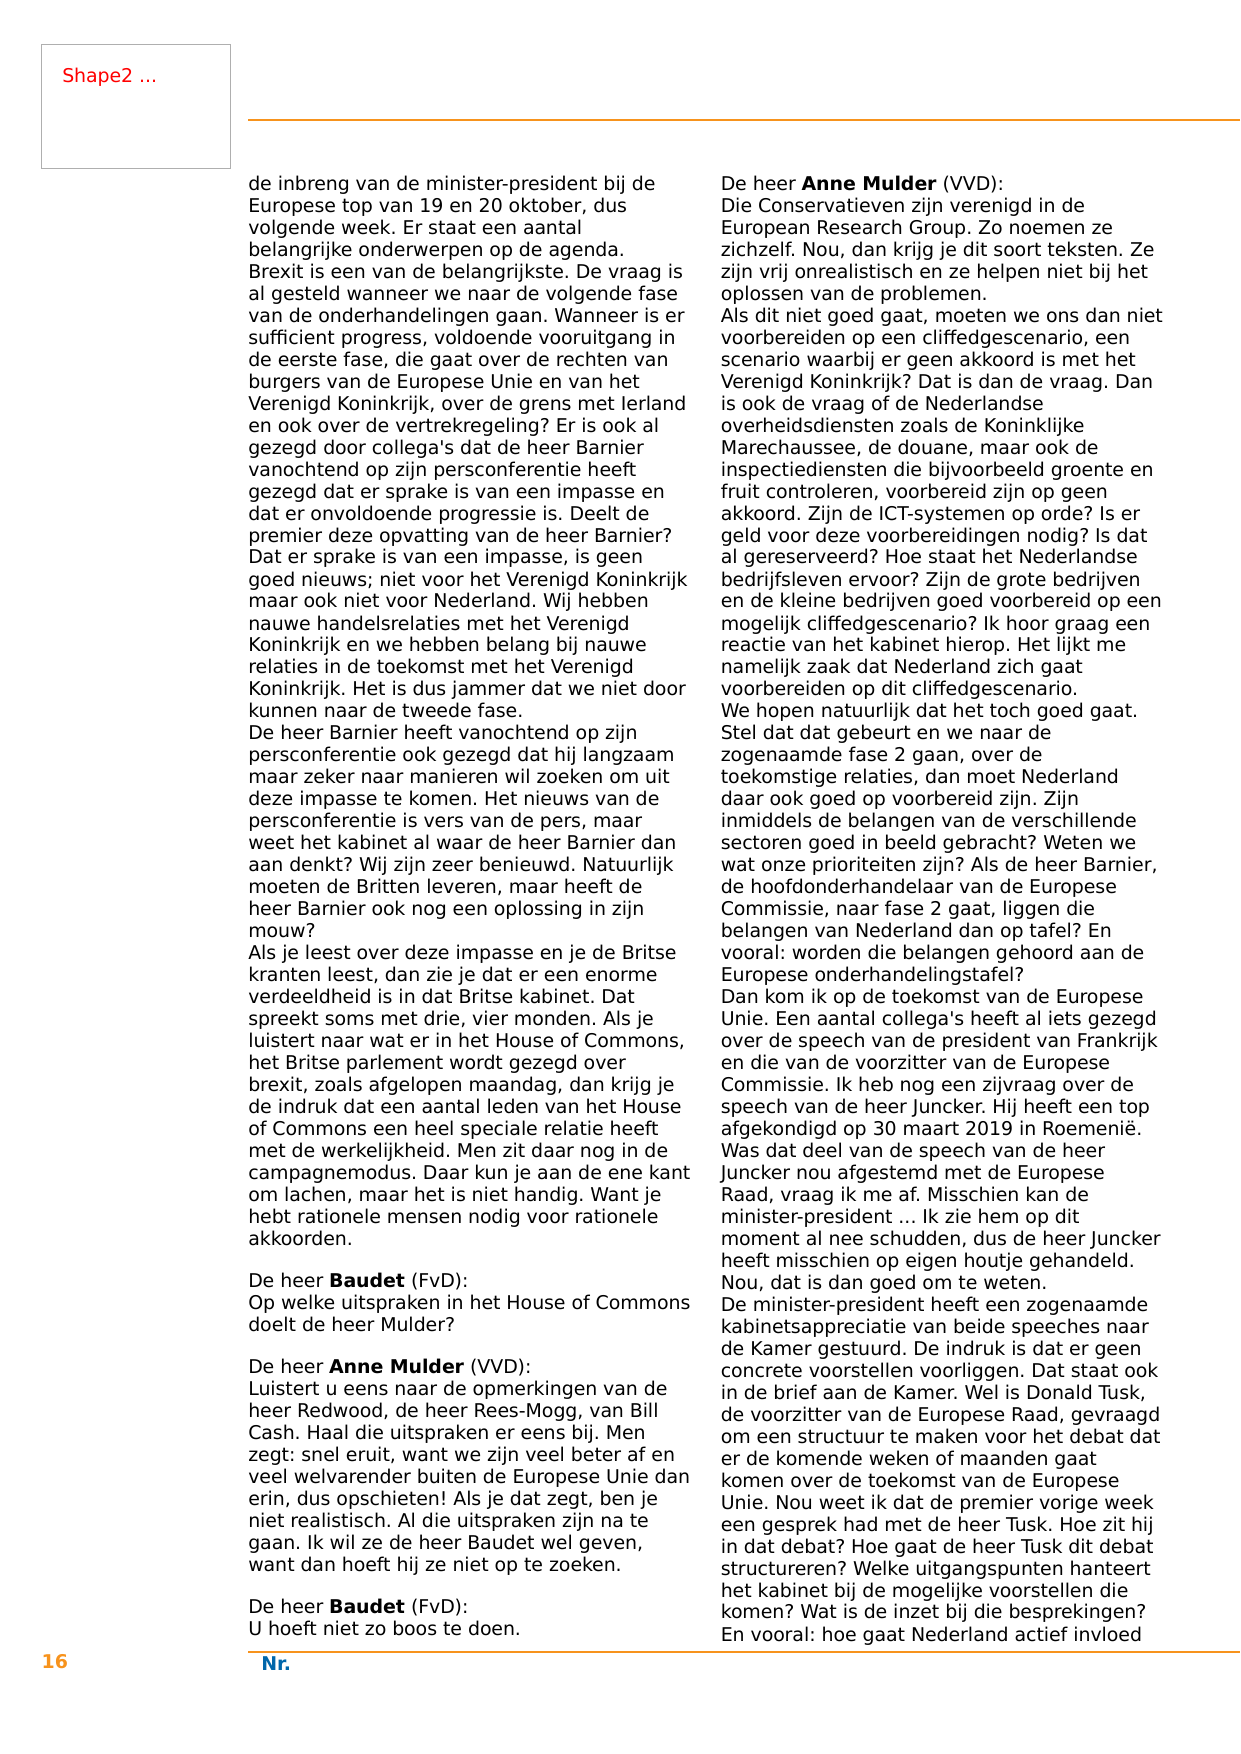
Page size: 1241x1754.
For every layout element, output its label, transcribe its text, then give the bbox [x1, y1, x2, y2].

text Luistert u eens naar de opmerkingen van de heer Redwood, de heer Rees-Mogg, van Bill Cash. Haal die uitspraken er eens bij. Men zegt: snel eruit, want we zijn veel beter af en veel welvarender buiten de Europese Unie dan erin, dus opschieten! Als je dat zegt, ben je niet realistisch. Al die uitspraken zijn na te gaan. Ik wil ze de heer Baudet wel geven, want dan hoeft hij ze niet op te zoeken. [248, 1378, 691, 1576]
text Als je leest over deze impasse en je de Britse kranten leest, dan zie je dat er een enorme verdeeldheid is in dat Britse kabinet. Dat spreekt soms met drie, vier monden. Als je luistert naar wat er in het House of Commons, het Britse parlement wordt gezegd over brexit, zoals afgelopen maandag, dan krijg je de indruk dat een aantal leden van het House of Commons een heel speciale relatie heeft met de werkelijkheid. Men zit daar nog in de campagnemodus. Daar kun je aan de ene kant om lachen, maar het is niet handig. Want je hebt rationele mensen nodig voor rationele akkoorden. [248, 942, 691, 1250]
text Brexit is een van de belangrijkste. De vraag is al gesteld wanneer we naar de volgende fase van de onderhandelingen gaan. Wanneer is er sufficient progress, voldoende vooruitgang in de eerste fase, die gaat over de rechten van burgers van de Europese Unie en van het Verenigd Koninkrijk, over de grens met Ierland en ook over de vertrekregeling? Er is ook al gezegd door collega's dat de heer Barnier vanochtend op zijn persconferentie heeft gezegd dat er sprake is van een impasse en dat er onvoldoende progressie is. Deelt de premier deze opvatting van de heer Barnier? [248, 261, 691, 546]
text Dat er sprake is van een impasse, is geen goed nieuws; niet voor het Verenigd Koninkrijk maar ook niet voor Nederland. Wij hebben nauwe handelsrelaties met het Verenigd Koninkrijk en we hebben belang bij nauwe relaties in de toekomst met het Verenigd Koninkrijk. Het is dus jammer dat we niet door kunnen naar de tweede fase. [248, 546, 691, 722]
text U hoeft niet zo boos te doen. [248, 1617, 691, 1639]
text Als dit niet goed gaat, moeten we ons dan niet voorbereiden op een cliffedgescenario, een scenario waarbij er geen akkoord is met het Verenigd Koninkrijk? Dat is dan de vraag. Dan is ook de vraag of de Nederlandse overheidsdiensten zoals de Koninklijke Marechaussee, de douane, maar ook de inspectiediensten die bijvoorbeeld groente en fruit controleren, voorbereid zijn op geen akkoord. Zijn de ICT-systemen op orde? Is er geld voor deze voorbereidingen nodig? Is dat al gereserveerd? Hoe staat het Nederlandse bedrijfsleven ervoor? Zijn de grote bedrijven en de kleine bedrijven goed voorbereid op een mogelijk cliffedgescenario? Ik hoor graag een reactie van het kabinet hierop. Het lijkt me namelijk zaak dat Nederland zich gaat voorbereiden op dit cliffedgescenario. [721, 305, 1163, 700]
text De minister-president heeft een zogenaamde kabinetsappreciatie van beide speeches naar de Kamer gestuurd. De indruk is dat er geen concrete voorstellen voorliggen. Dat staat ook in de brief aan de Kamer. Wel is Donald Tusk, de voorzitter van de Europese Raad, gevraagd om een structuur te maken voor het debat dat er de komende weken of maanden gaat komen over de toekomst van de Europese Unie. Nou weet ik dat de premier vorige week een gesprek had met de heer Tusk. Hoe zit hij in dat debat? Hoe gaat de heer Tusk dit debat structureren? Welke uitgangspunten hanteert het kabinet bij de mogelijke voorstellen die komen? Wat is de inzet bij die besprekingen? En vooral: hoe gaat Nederland actief invloed [721, 1294, 1163, 1645]
text De heer Anne Mulder (VVD): [248, 1356, 691, 1378]
text Op welke uitspraken in het House of Commons doelt de heer Mulder? [248, 1292, 691, 1336]
text De heer Baudet (FvD): [248, 1270, 691, 1292]
text We hopen natuurlijk dat het toch goed gaat. Stel dat dat gebeurt en we naar de zogenaamde fase 2 gaan, over de toekomstige relaties, dan moet Nederland daar ook goed op voorbereid zijn. Zijn inmiddels de belangen van de verschillende sectoren goed in beeld gebracht? Weten we wat onze prioriteiten zijn? Als de heer Barnier, de hoofdonderhandelaar van de Europese Commissie, naar fase 2 gaat, liggen die belangen van Nederland dan op tafel? En vooral: worden die belangen gehoord aan de Europese onderhandelingstafel? [721, 700, 1163, 986]
text De heer Barnier heeft vanochtend op zijn persconferentie ook gezegd dat hij langzaam maar zeker naar manieren wil zoeken om uit deze impasse te komen. Het nieuws van de persconferentie is vers van de pers, maar weet het kabinet al waar de heer Barnier dan aan denkt? Wij zijn zeer benieuwd. Natuurlijk moeten de Britten leveren, maar heeft de heer Barnier ook nog een oplossing in zijn mouw? [248, 722, 691, 942]
text De heer Anne Mulder (VVD): [721, 173, 1163, 195]
text De heer Baudet (FvD): [248, 1596, 691, 1617]
text Die Conservatieven zijn verenigd in de European Research Group. Zo noemen ze zichzelf. Nou, dan krijg je dit soort teksten. Ze zijn vrij onrealistisch en ze helpen niet bij het oplossen van de problemen. [721, 195, 1163, 305]
text Dan kom ik op de toekomst van de Europese Unie. Een aantal collega's heeft al iets gezegd over de speech van de president van Frankrijk en die van de voorzitter van de Europese Commissie. Ik heb nog een zijvraag over de speech van de heer Juncker. Hij heeft een top afgekondigd op 30 maart 2019 in Roemenië. Was dat deel van de speech van de heer Juncker nou afgestemd met de Europese Raad, vraag ik me af. Misschien kan de minister-president ... Ik zie hem op dit moment al nee schudden, dus de heer Juncker heeft misschien op eigen houtje gehandeld. Nou, dat is dan goed om te weten. [721, 986, 1163, 1294]
text de inbreng van de minister-president bij de Europese top van 19 en 20 oktober, dus volgende week. Er staat een aantal belangrijke onderwerpen op de agenda. [248, 173, 691, 261]
